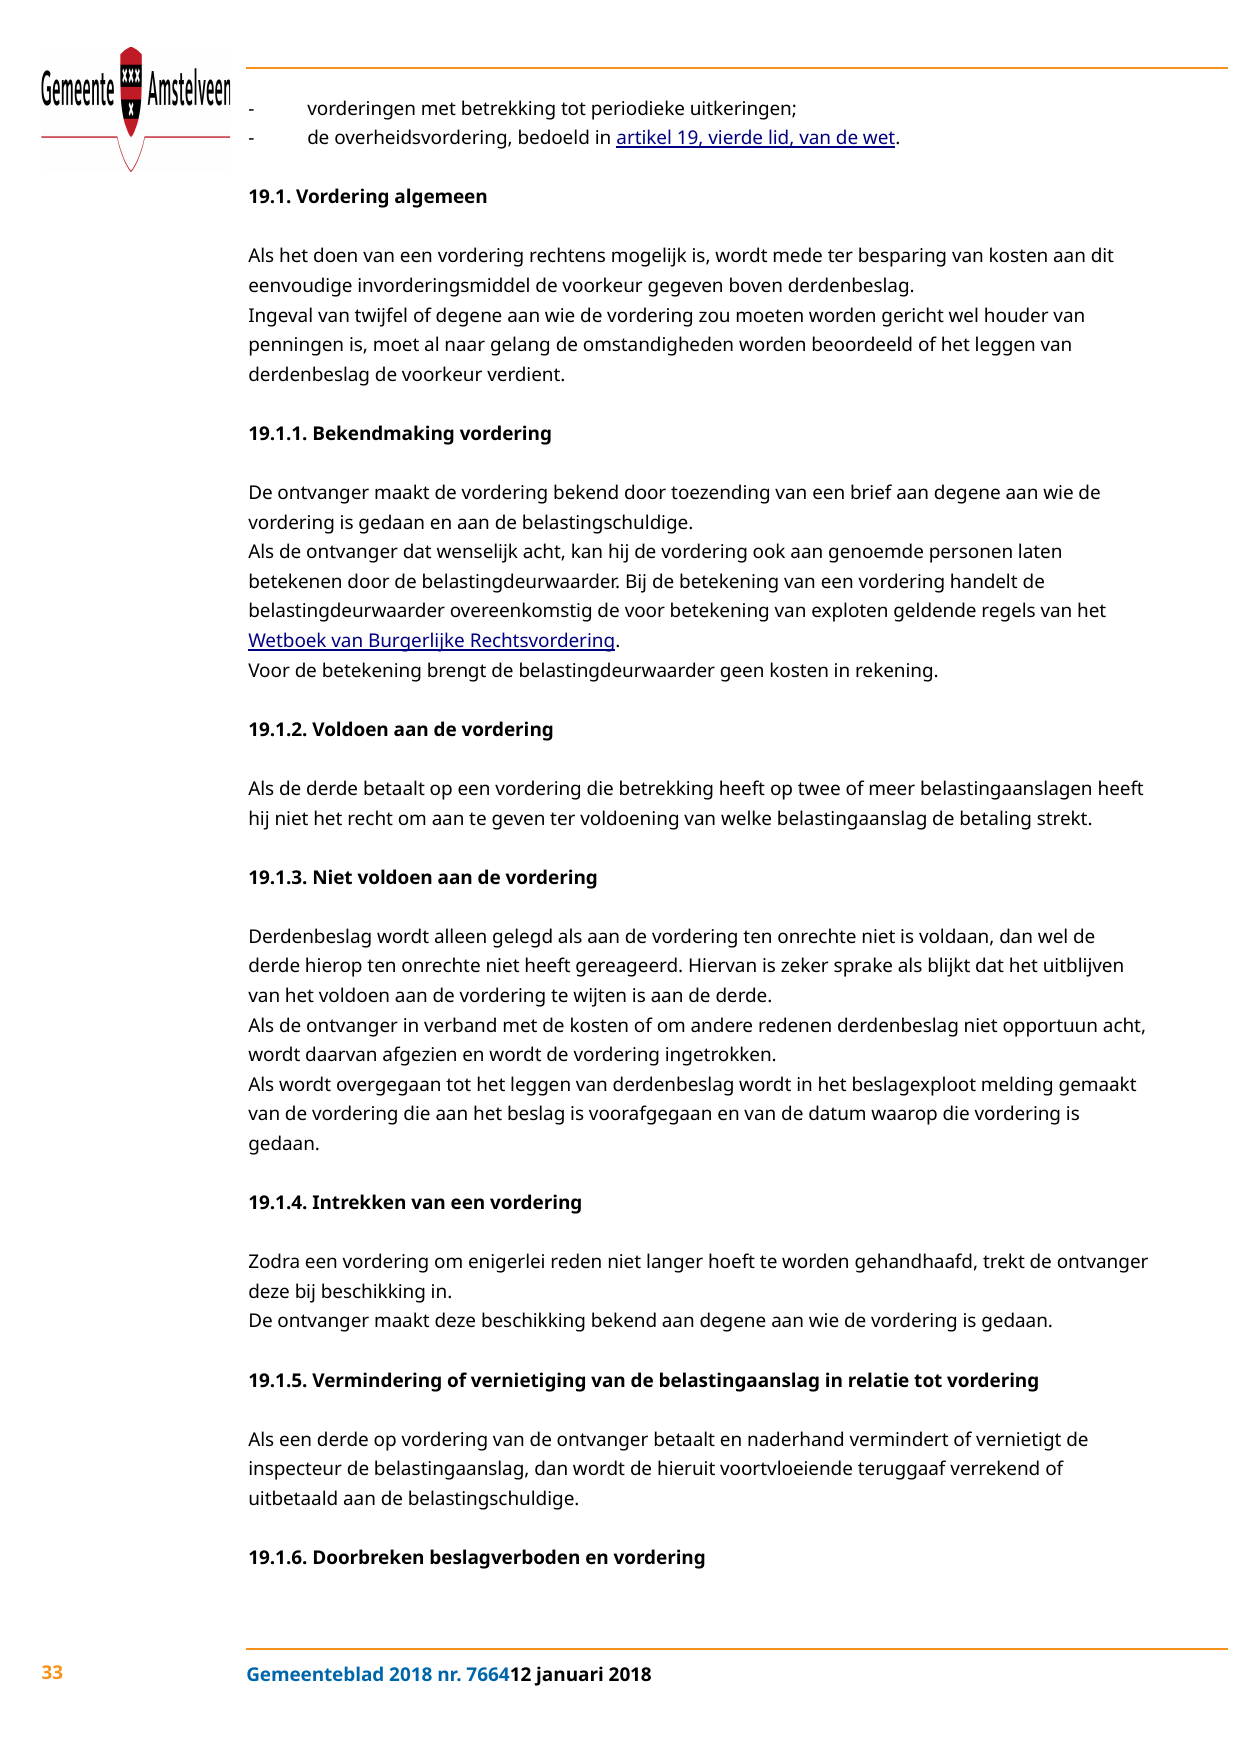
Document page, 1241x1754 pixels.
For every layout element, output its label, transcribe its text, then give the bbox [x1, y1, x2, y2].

text Als het doen van een vordering rechtens mogelijk is, wordt mede ter besparing van kosten aan dit eenvoudige invorderingsmiddel de voorkeur gegeven boven derdenbeslag. [248, 243, 1152, 298]
text Als een derde op vordering van de ontvanger betaalt en naderhand vermindert of vernietigt de inspecteur de belastingaanslag, dan wordt de hieruit voortvloeiende teruggaaf verrekend of uitbetaald aan de belastingschuldige. [248, 1426, 1152, 1511]
text Voor de betekening brengt de belastingdeurwaarder geen kosten in rekening. [248, 657, 1152, 683]
list vorderingen met betrekking tot periodieke uitkeringen; [248, 95, 1152, 121]
text 19.1.5. Vermindering of vernietiging van de belastingaanslag in relatie tot vordering [248, 1367, 1152, 1393]
text Ingeval van twijfel of degene aan wie de vordering zou moeten worden gericht wel houder van penningen is, moet al naar gelang de omstandigheden worden beoordeeld of het leggen van derdenbeslag de voorkeur verdient. [248, 302, 1152, 387]
text Als de ontvanger dat wenselijk acht, kan hij de vordering ook aan genoemde personen laten betekenen door de belastingdeurwaarder. Bij de betekening van een vordering handelt de belastingdeurwaarder overeenkomstig de voor betekening van exploten geldende regels van het Wetboek van Burgerlijke Rechtsvordering. [248, 538, 1152, 653]
text 19.1.6. Doorbreken beslagverboden en vordering [248, 1544, 1152, 1570]
text 19.1.3. Niet voldoen aan de vordering [248, 864, 1152, 890]
text Als de derde betaalt op een vordering die betrekking heeft op twee of meer belastingaanslagen heeft hij niet het recht om aan te geven ter voldoening van welke belastingaanslag de betaling strekt. [248, 775, 1152, 831]
text De ontvanger maakt deze beschikking bekend aan degene aan wie de vordering is gedaan. [248, 1308, 1152, 1333]
text De ontvanger maakt de vordering bekend door toezending van een brief aan degene aan wie de vordering is gedaan en aan de belastingschuldige. [248, 479, 1152, 535]
picture [41, 47, 231, 172]
text Als de ontvanger in verband met de kosten of om andere redenen derdenbeslag niet opportuun acht, wordt daarvan afgezien en wordt de vordering ingetrokken. [248, 1012, 1152, 1067]
text Als wordt overgegaan tot het leggen van derdenbeslag wordt in het beslagexploot melding gemaakt van de vordering die aan het beslag is voorafgegaan en van de datum waarop die vordering is gedaan. [248, 1071, 1152, 1156]
text Zodra een vordering om enigerlei reden niet langer hoeft te worden gehandhaafd, trekt de ontvanger deze bij beschikking in. [248, 1248, 1152, 1304]
text 19.1.1. Bekendmaking vordering [248, 420, 1152, 446]
list de overheidsvordering, bedoeld in artikel 19, vierde lid, van de wet. [248, 124, 1152, 150]
text 19.1.2. Voldoen aan de vordering [248, 716, 1152, 742]
text 19.1. Vordering algemeen [248, 183, 1152, 209]
text Derdenbeslag wordt alleen gelegd als aan de vordering ten onrechte niet is voldaan, dan wel de derde hierop ten onrechte niet heeft gereageerd. Hiervan is zeker sprake als blijkt dat het uitblijven van het voldoen aan de vordering te wijten is aan de derde. [248, 923, 1152, 1008]
text 19.1.4. Intrekken van een vordering [248, 1189, 1152, 1215]
